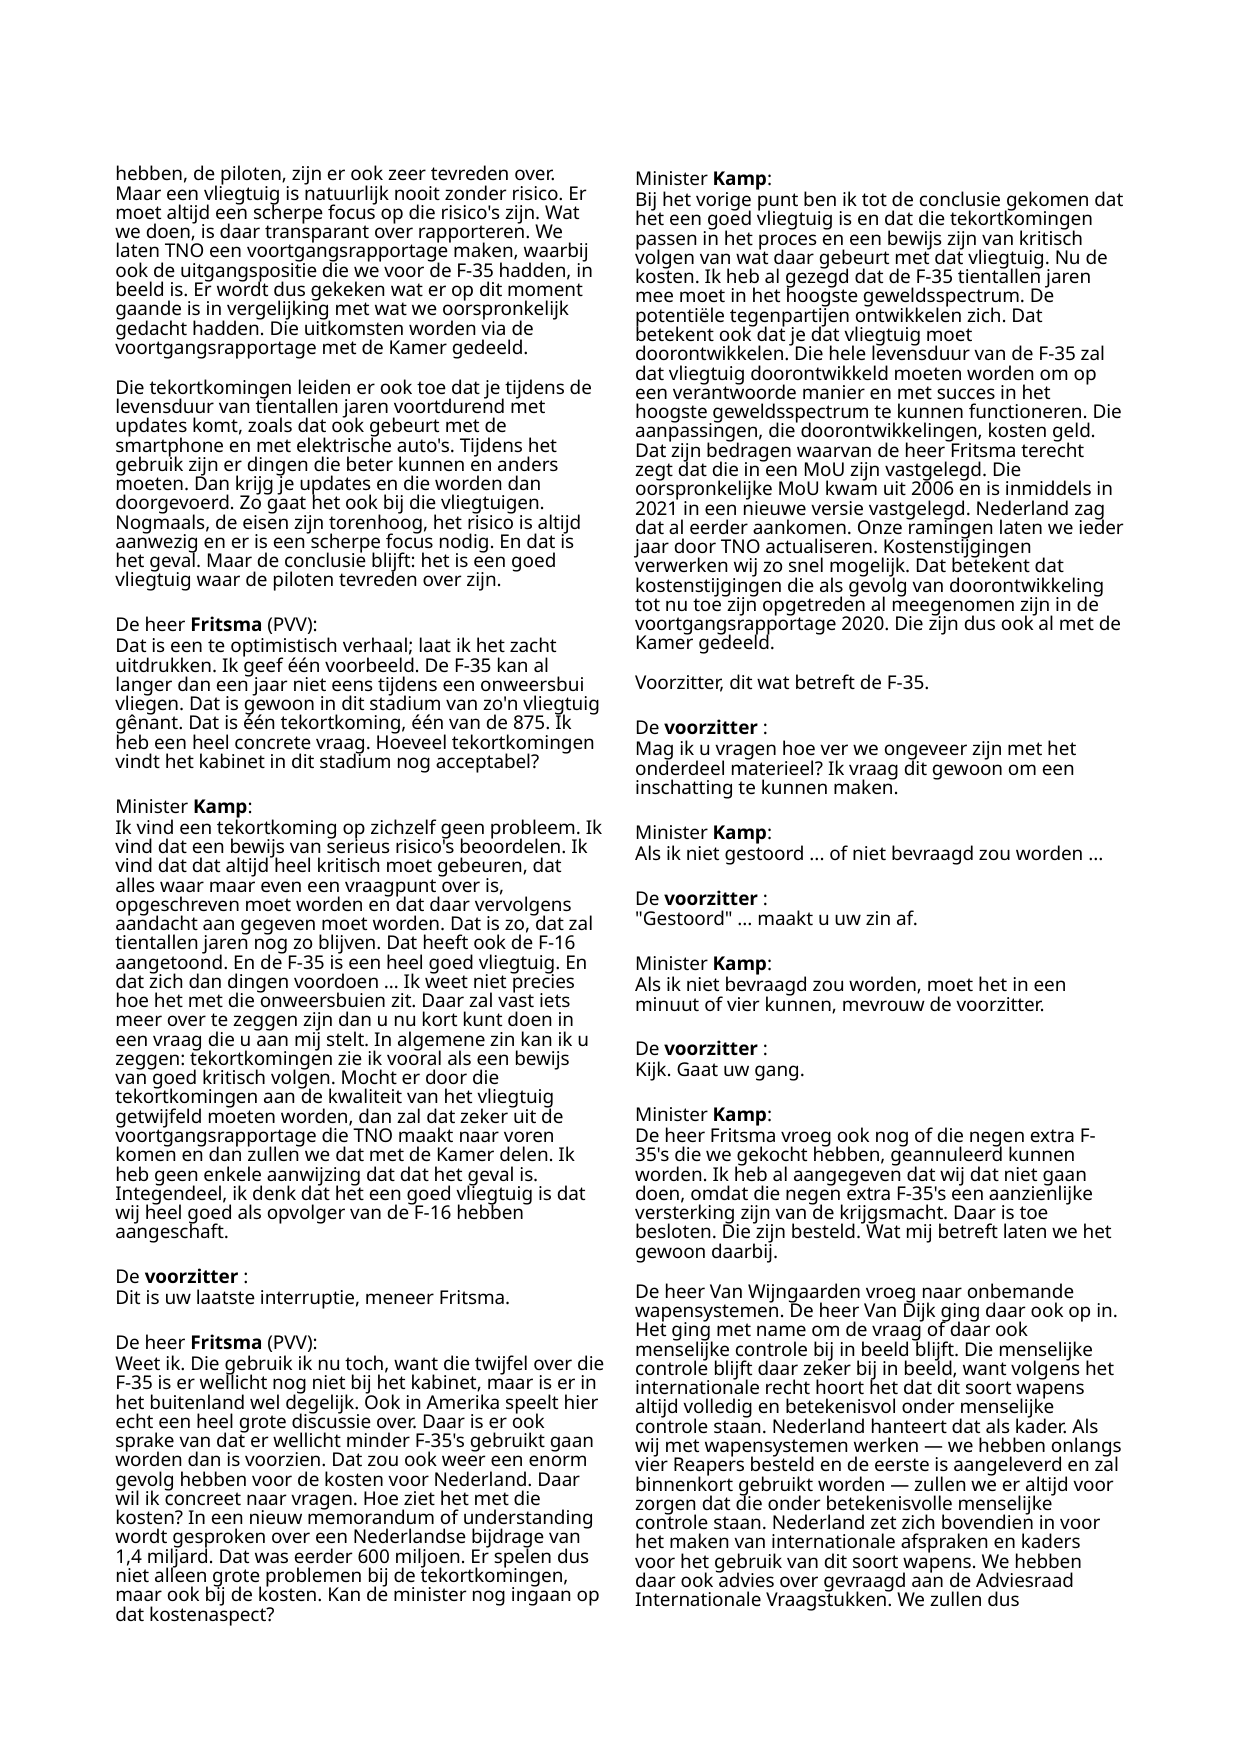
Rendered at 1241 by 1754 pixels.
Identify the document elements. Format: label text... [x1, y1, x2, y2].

text Mag ik u vragen hoe ver we ongeveer zijn met het onderdeel materieel? Ik vraag dit gewoon om een inschatting te kunnen maken. [635, 740, 1125, 798]
text Als ik niet gestoord ... of niet bevraagd zou worden ... [635, 844, 1125, 864]
text De voorzitter : [635, 714, 1125, 740]
text Die tekortkomingen leiden er ook toe dat je tijdens de levensduur van tientallen jaren voortdurend met updates komt, zoals dat ook gebeurt met de smartphone en met elektrische auto's. Tijdens het gebruik zijn er dingen die beter kunnen en anders moeten. Dan krijg je updates en die worden dan doorgevoerd. Zo gaat het ook bij die vliegtuigen. Nogmaals, de eisen zijn torenhoog, het risico is altijd aanwezig en er is een scherpe focus nodig. En dat is het geval. Maar de conclusie blijft: het is een goed vliegtuig waar de piloten tevreden over zijn. [115, 379, 605, 591]
text Bij het vorige punt ben ik tot de conclusie gekomen dat het een goed vliegtuig is en dat die tekortkomingen passen in het proces en een bewijs zijn van kritisch volgen van wat daar gebeurt met dat vliegtuig. Nu de kosten. Ik heb al gezegd dat de F-35 tientallen jaren mee moet in het hoogste geweldsspectrum. De potentiële tegenpartijen ontwikkelen zich. Dat betekent ook dat je dat vliegtuig moet doorontwikkelen. Die hele levensduur van de F-35 zal dat vliegtuig doorontwikkeld moeten worden om op een verantwoorde manier en met succes in het hoogste geweldsspectrum te kunnen functioneren. Die aanpassingen, die doorontwikkelingen, kosten geld. Dat zijn bedragen waarvan de heer Fritsma terecht zegt dat die in een MoU zijn vastgelegd. Die oorspronkelijke MoU kwam uit 2006 en is inmiddels in 2021 in een nieuwe versie vastgelegd. Nederland zag dat al eerder aankomen. Onze ramingen laten we ieder jaar door TNO actualiseren. Kostenstijgingen verwerken wij zo snel mogelijk. Dat betekent dat kostenstijgingen die als gevolg van doorontwikkeling tot nu toe zijn opgetreden al meegenomen zijn in de voortgangsrapportage 2020. Die zijn dus ook al met de Kamer gedeeld. [635, 191, 1125, 654]
text De heer Fritsma (PVV): [115, 612, 605, 637]
text Als ik niet bevraagd zou worden, moet het in een minuut of vier kunnen, mevrouw de voorzitter. [635, 976, 1125, 1015]
text Minister Kamp: [635, 165, 1125, 191]
text De voorzitter : [635, 885, 1125, 910]
text Weet ik. Die gebruik ik nu toch, want die twijfel over die F-35 is er wellicht nog niet bij het kabinet, maar is er in het buitenland wel degelijk. Ook in Amerika speelt hier echt een heel grote discussie over. Daar is er ook sprake van dat er wellicht minder F-35's gebruikt gaan worden dan is voorzien. Dat zou ook weer een enorm gevolg hebben voor de kosten voor Nederland. Daar wil ik concreet naar vragen. Hoe ziet het met die kosten? In een nieuw memorandum of understanding wordt gesproken over een Nederlandse bijdrage van 1,4 miljard. Dat was eerder 600 miljoen. Er spelen dus niet alleen grote problemen bij de tekortkomingen, maar ook bij de kosten. Kan de minister nog ingaan op dat kostenaspect? [115, 1355, 605, 1625]
text De heer Fritsma vroeg ook nog of die negen extra F-35's die we gekocht hebben, geannuleerd kunnen worden. Ik heb al aangegeven dat wij dat niet gaan doen, omdat die negen extra F-35's een aanzienlijke versterking zijn van de krijgsmacht. Daar is toe besloten. Die zijn besteld. Wat mij betreft laten we het gewoon daarbij. [635, 1127, 1125, 1262]
text Dit is uw laatste interruptie, meneer Fritsma. [115, 1289, 605, 1308]
text Voorzitter, dit wat betreft de F-35. [635, 674, 1125, 694]
text De voorzitter : [115, 1263, 605, 1289]
text De heer Van Wijngaarden vroeg naar onbemande wapensystemen. De heer Van Dijk ging daar ook op in. Het ging met name om de vraag of daar ook menselijke controle bij in beeld blijft. Die menselijke controle blijft daar zeker bij in beeld, want volgens het internationale recht hoort het dat dit soort wapens altijd volledig en betekenisvol onder menselijke controle staan. Nederland hanteert dat als kader. Als wij met wapensystemen werken — we hebben onlangs vier Reapers besteld en de eerste is aangeleverd en zal binnenkort gebruikt worden — zullen we er altijd voor zorgen dat die onder betekenisvolle menselijke controle staan. Nederland zet zich bovendien in voor het maken van internationale afspraken en kaders voor het gebruik van dit soort wapens. We hebben daar ook advies over gevraagd aan de Adviesraad Internationale Vraagstukken. We zullen dus [635, 1283, 1125, 1610]
text Kijk. Gaat uw gang. [635, 1061, 1125, 1081]
text Ik vind een tekortkoming op zichzelf geen probleem. Ik vind dat een bewijs van serieus risico's beoordelen. Ik vind dat dat altijd heel kritisch moet gebeuren, dat alles waar maar even een vraagpunt over is, opgeschreven moet worden en dat daar vervolgens aandacht aan gegeven moet worden. Dat is zo, dat zal tientallen jaren nog zo blijven. Dat heeft ook de F-16 aangetoond. En de F-35 is een heel goed vliegtuig. En dat zich dan dingen voordoen … Ik weet niet precies hoe het met die onweersbuien zit. Daar zal vast iets meer over te zeggen zijn dan u nu kort kunt doen in een vraag die u aan mij stelt. In algemene zin kan ik u zeggen: tekortkomingen zie ik vooral als een bewijs van goed kritisch volgen. Mocht er door die tekortkomingen aan de kwaliteit van het vliegtuig getwijfeld moeten worden, dan zal dat zeker uit de voortgangsrapportage die TNO maakt naar voren komen en dan zullen we dat met de Kamer delen. Ik heb geen enkele aanwijzing dat dat het geval is. Integendeel, ik denk dat het een goed vliegtuig is dat wij heel goed als opvolger van de F-16 hebben aangeschaft. [115, 819, 605, 1243]
text Minister Kamp: [635, 1101, 1125, 1127]
text De voorzitter : [635, 1036, 1125, 1061]
text Minister Kamp: [635, 819, 1125, 844]
text Minister Kamp: [635, 951, 1125, 976]
text "Gestoord" ... maakt u uw zin af. [635, 910, 1125, 930]
text Minister Kamp: [115, 793, 605, 819]
text hebben, de piloten, zijn er ook zeer tevreden over. Maar een vliegtuig is natuurlijk nooit zonder risico. Er moet altijd een scherpe focus op die risico's zijn. Wat we doen, is daar transparant over rapporteren. We laten TNO een voortgangsrapportage maken, waarbij ook de uitgangspositie die we voor de F-35 hadden, in beeld is. Er wordt dus gekeken wat er op dit moment gaande is in vergelijking met wat we oorspronkelijk gedacht hadden. Die uitkomsten worden via de voortgangsrapportage met de Kamer gedeeld. [115, 165, 605, 358]
text De heer Fritsma (PVV): [115, 1329, 605, 1355]
text Dat is een te optimistisch verhaal; laat ik het zacht uitdrukken. Ik geef één voorbeeld. De F-35 kan al langer dan een jaar niet eens tijdens een onweersbui vliegen. Dat is gewoon in dit stadium van zo'n vliegtuig gênant. Dat is één tekortkoming, één van de 875. Ik heb een heel concrete vraag. Hoeveel tekortkomingen vindt het kabinet in dit stadium nog acceptabel? [115, 637, 605, 772]
